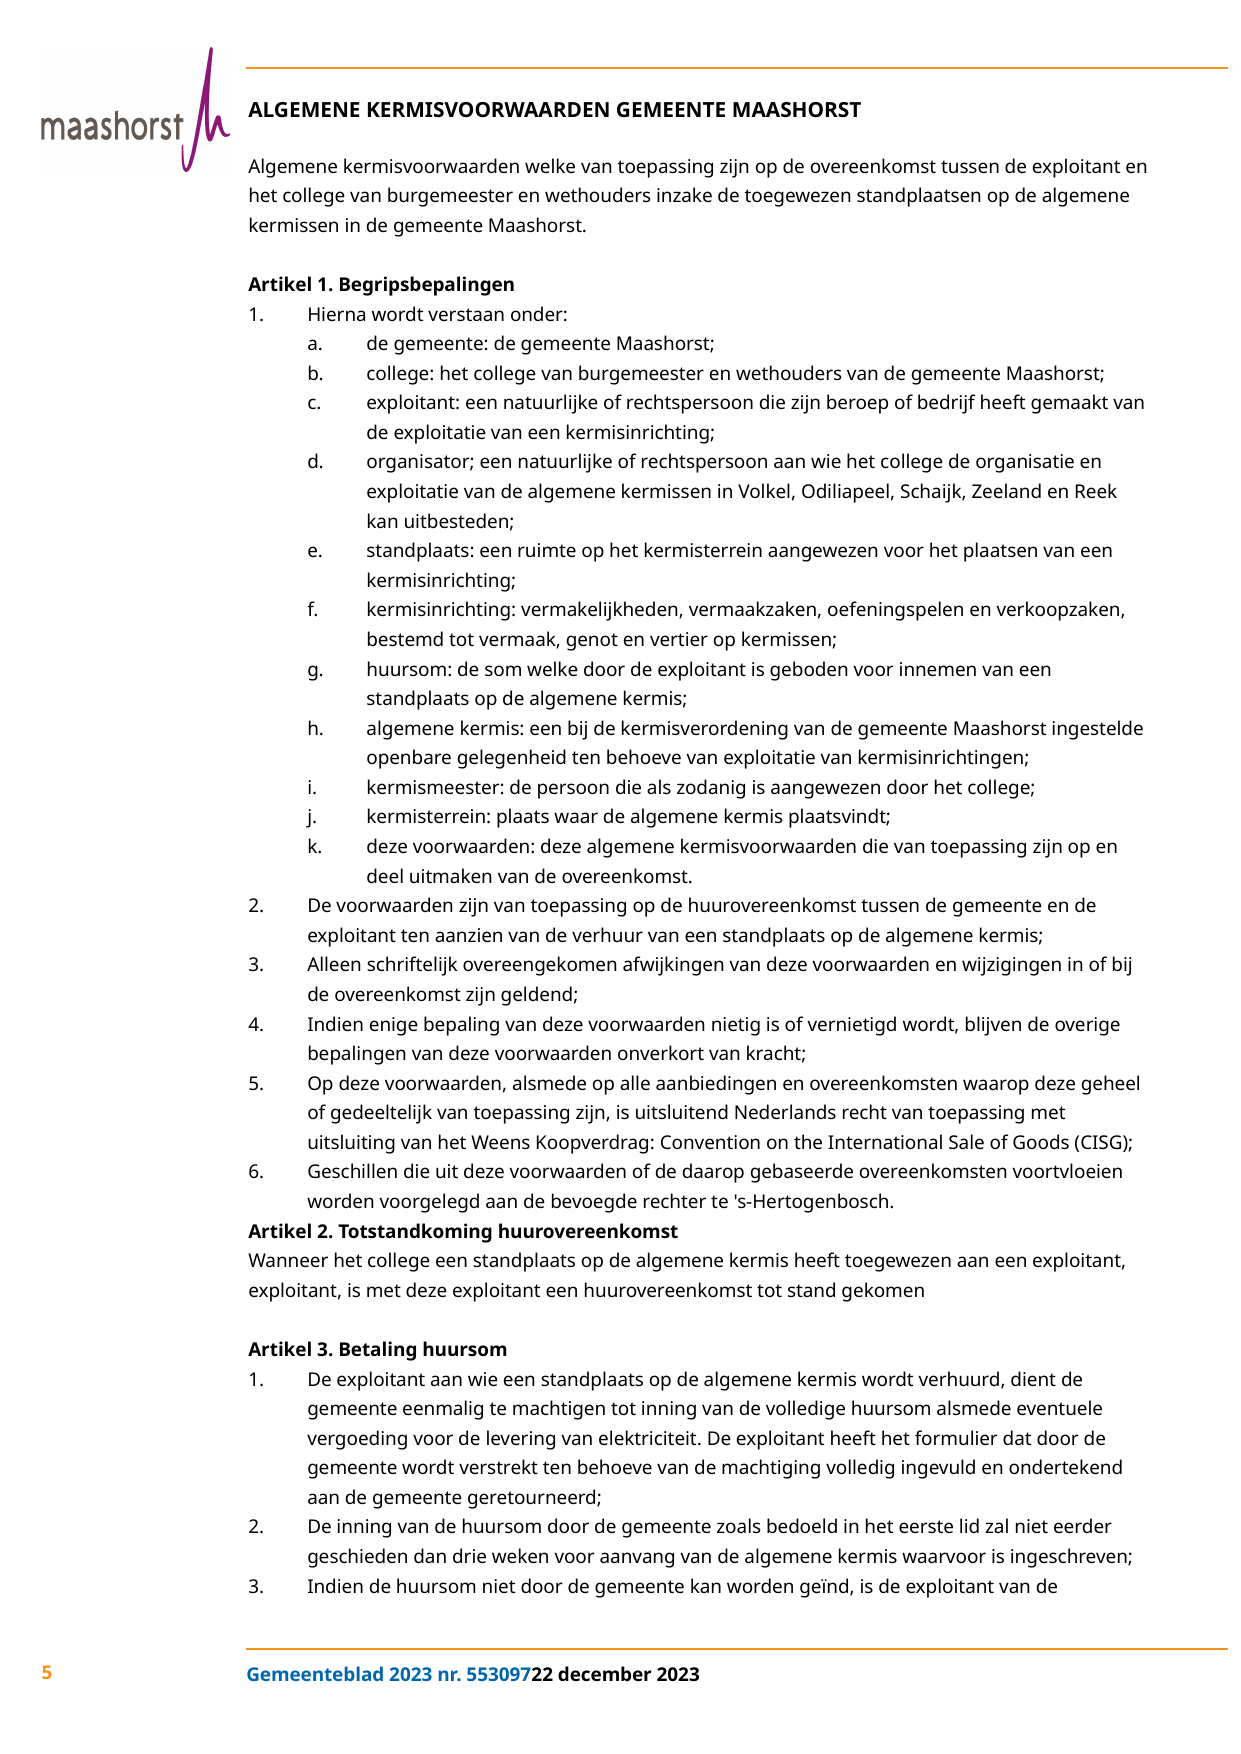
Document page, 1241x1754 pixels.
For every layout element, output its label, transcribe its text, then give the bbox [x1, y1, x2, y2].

list kermisinrichting: vermakelijkheden, vermaakzaken, oefeningspelen en verkoopzaken, bestemd tot vermaak, genot en vertier op kermissen; [307, 597, 1152, 652]
list huursom: de som welke door de exploitant is geboden voor innemen van een standplaats op de algemene kermis; [307, 656, 1152, 711]
list organisator; een natuurlijke of rechtspersoon aan wie het college de organisatie en exploitatie van de algemene kermissen in Volkel, Odiliapeel, Schaijk, Zeeland en Reek kan uitbesteden; [307, 449, 1152, 534]
list Alleen schriftelijk overeengekomen afwijkingen van deze voorwaarden en wijzigingen in of bij de overeenkomst zijn geldend; [248, 952, 1152, 1007]
list Indien enige bepaling van deze voorwaarden nietig is of vernietigd wordt, blijven de overige bepalingen van deze voorwaarden onverkort van kracht; [248, 1011, 1152, 1066]
list deze voorwaarden: deze algemene kermisvoorwaarden die van toepassing zijn op en deel uitmaken van de overeenkomst. [307, 833, 1152, 889]
list De inning van de huursom door de gemeente zoals bedoeld in het eerste lid zal niet eerder geschieden dan drie weken voor aanvang van de algemene kermis waarvoor is ingeschreven; [248, 1514, 1152, 1569]
text ALGEMENE KERMISVOORWAARDEN GEMEENTE MAASHORST [248, 95, 1152, 123]
list standplaats: een ruimte op het kermisterrein aangewezen voor het plaatsen van een kermisinrichting; [307, 537, 1152, 593]
text Artikel 3. Betaling huursom [248, 1336, 1152, 1362]
text Artikel 1. Begripsbepalingen [248, 271, 1152, 297]
list De voorwaarden zijn van toepassing op de huurovereenkomst tussen de gemeente en de exploitant ten aanzien van de verhuur van een standplaats op de algemene kermis; [248, 892, 1152, 948]
list kermisterrein: plaats waar de algemene kermis plaatsvindt; [307, 804, 1152, 829]
list Geschillen die uit deze voorwaarden of de daarop gebaseerde overeenkomsten voortvloeien worden voorgelegd aan de bevoegde rechter te 's-Hertogenbosch. [248, 1159, 1152, 1214]
list college: het college van burgemeester en wethouders van de gemeente Maashorst; [307, 360, 1152, 386]
text Artikel 2. Totstandkoming huurovereenkomst [248, 1218, 1152, 1244]
list algemene kermis: een bij de kermisverordening van de gemeente Maashorst ingestelde openbare gelegenheid ten behoeve van exploitatie van kermisinrichtingen; [307, 715, 1152, 770]
list Hierna wordt verstaan onder: [248, 301, 1152, 327]
list kermismeester: de persoon die als zodanig is aangewezen door het college; [307, 774, 1152, 800]
list Op deze voorwaarden, alsmede op alle aanbiedingen en overeenkomsten waarop deze geheel of gedeeltelijk van toepassing zijn, is uitsluitend Nederlands recht van toepassing met uitsluiting van het Weens Koopverdrag: Convention on the International Sale of Goods (CISG); [248, 1070, 1152, 1155]
list exploitant: een natuurlijke of rechtspersoon die zijn beroep of bedrijf heeft gemaakt van de exploitatie van een kermisinrichting; [307, 389, 1152, 445]
list de gemeente: de gemeente Maashorst; [307, 330, 1152, 356]
text Wanneer het college een standplaats op de algemene kermis heeft toegewezen aan een exploitant, exploitant, is met deze exploitant een huurovereenkomst tot stand gekomen [248, 1247, 1152, 1303]
picture [41, 47, 231, 172]
list De exploitant aan wie een standplaats op de algemene kermis wordt verhuurd, dient de gemeente eenmalig te machtigen tot inning van de volledige huursom alsmede eventuele vergoeding voor de levering van elektriciteit. De exploitant heeft het formulier dat door de gemeente wordt verstrekt ten behoeve van de machtiging volledig ingevuld en ondertekend aan de gemeente geretourneerd; [248, 1366, 1152, 1510]
text Algemene kermisvoorwaarden welke van toepassing zijn op de overeenkomst tussen de exploitant en het college van burgemeester en wethouders inzake de toegewezen standplaatsen op de algemene kermissen in de gemeente Maashorst. [248, 153, 1152, 238]
list Indien de huursom niet door de gemeente kan worden geïnd, is de exploitant van de [248, 1573, 1152, 1599]
